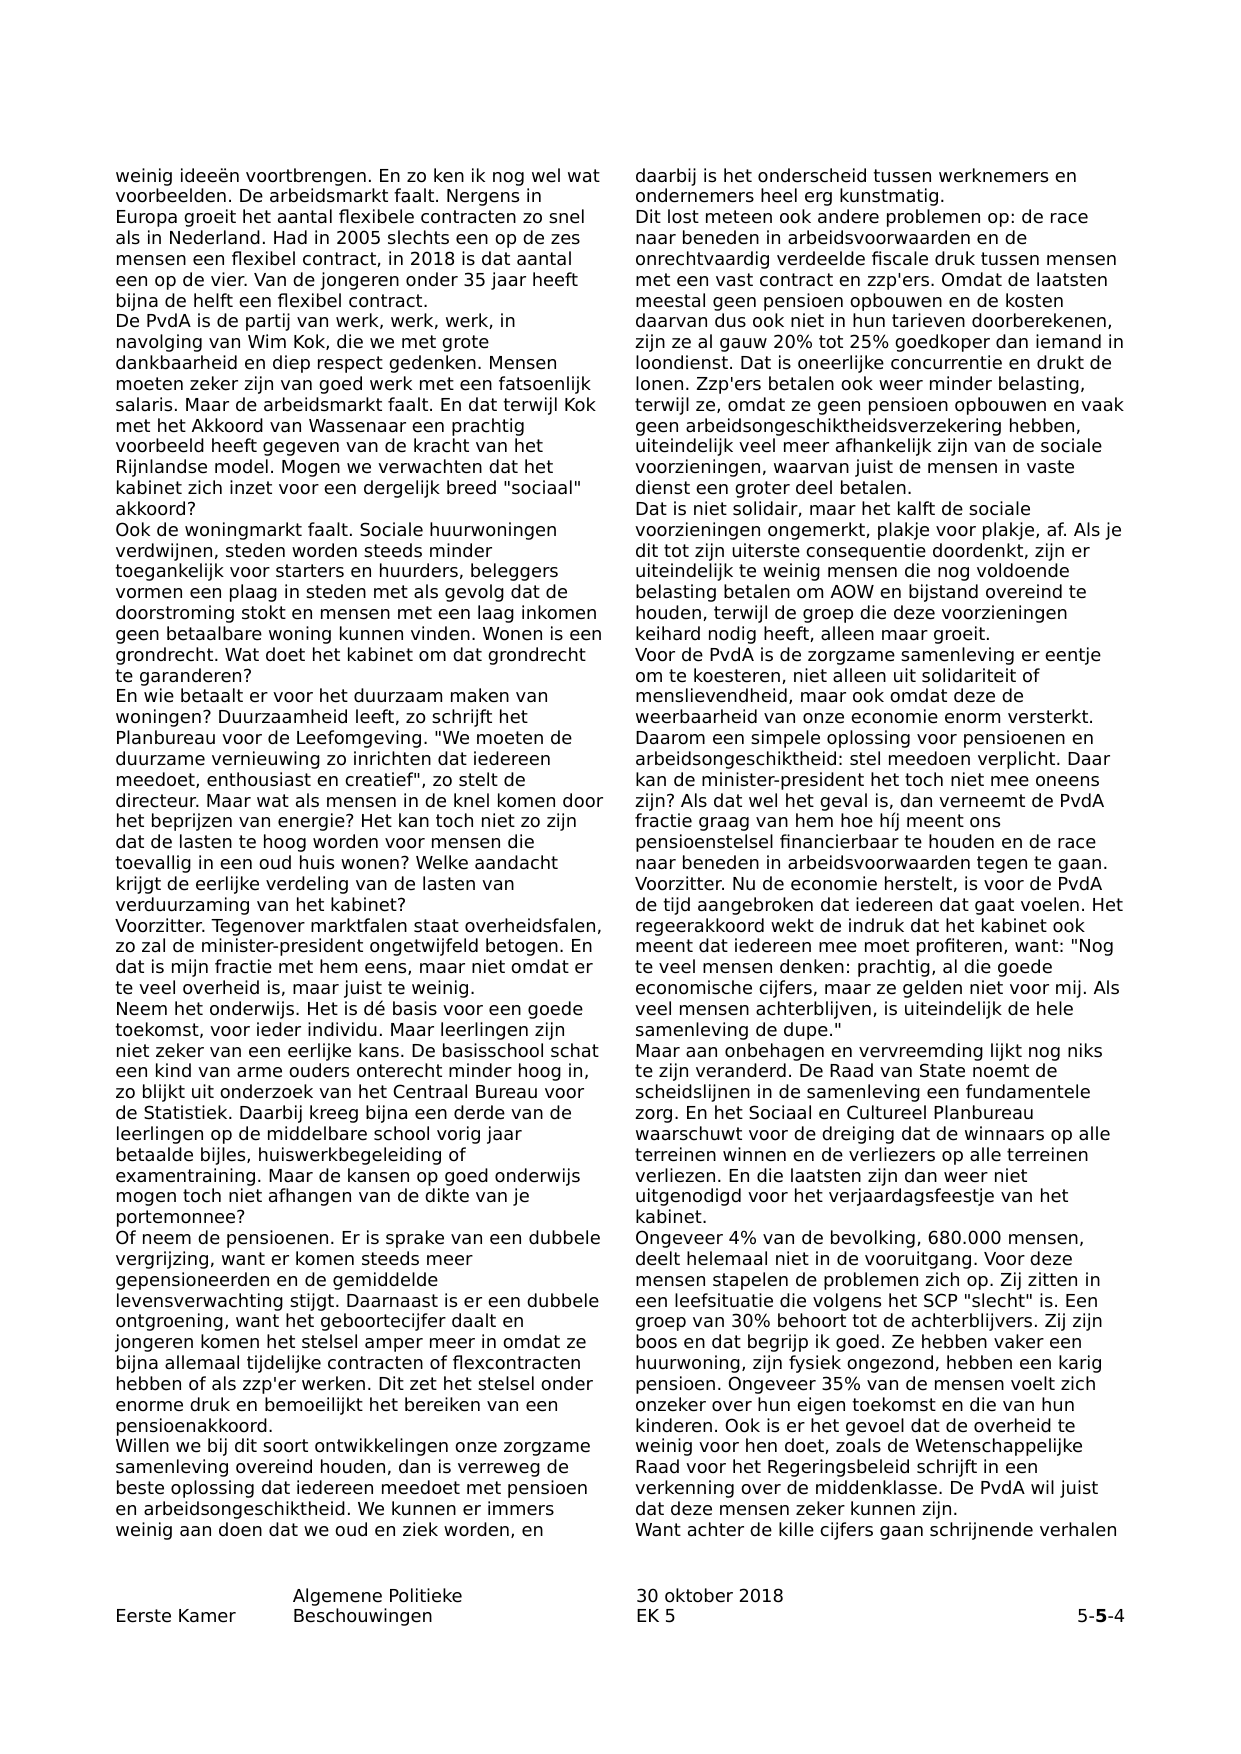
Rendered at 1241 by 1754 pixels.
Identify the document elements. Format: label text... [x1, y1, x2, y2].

text En wie betaalt er voor het duurzaam maken van woningen? Duurzaamheid leeft, zo schrijft het Planbureau voor de Leefomgeving. "We moeten de duurzame vernieuwing zo inrichten dat iedereen meedoet, enthousiast en creatief", zo stelt de directeur. Maar wat als mensen in de knel komen door het beprijzen van energie? Het kan toch niet zo zijn dat de lasten te hoog worden voor mensen die toevallig in een oud huis wonen? Welke aandacht krijgt de eerlijke verdeling van de lasten van verduurzaming van het kabinet? [115, 686, 605, 915]
text Maar aan onbehagen en vervreemding lijkt nog niks te zijn veranderd. De Raad van State noemt de scheidslijnen in de samenleving een fundamentele zorg. En het Sociaal en Cultureel Planbureau waarschuwt voor de dreiging dat de winnaars op alle terreinen winnen en de verliezers op alle terreinen verliezen. En die laatsten zijn dan weer niet uitgenodigd voor het verjaardagsfeestje van het kabinet. [635, 1040, 1125, 1228]
text weinig ideeën voortbrengen. En zo ken ik nog wel wat voorbeelden. De arbeidsmarkt faalt. Nergens in Europa groeit het aantal flexibele contracten zo snel als in Nederland. Had in 2005 slechts een op de zes mensen een flexibel contract, in 2018 is dat aantal een op de vier. Van de jongeren onder 35 jaar heeft bijna de helft een flexibel contract. [115, 165, 605, 311]
text De PvdA is de partij van werk, werk, werk, in navolging van Wim Kok, die we met grote dankbaarheid en diep respect gedenken. Mensen moeten zeker zijn van goed werk met een fatsoenlijk salaris. Maar de arbeidsmarkt faalt. En dat terwijl Kok met het Akkoord van Wassenaar een prachtig voorbeeld heeft gegeven van de kracht van het Rijnlandse model. Mogen we verwachten dat het kabinet zich inzet voor een dergelijk breed "sociaal" akkoord? [115, 311, 605, 519]
text Voor de PvdA is de zorgzame samenleving er eentje om te koesteren, niet alleen uit solidariteit of menslievendheid, maar ook omdat deze de weerbaarheid van onze economie enorm versterkt. Daarom een simpele oplossing voor pensioenen en arbeidsongeschiktheid: stel meedoen verplicht. Daar kan de minister-president het toch niet mee oneens zijn? Als dat wel het geval is, dan verneemt de PvdA fractie graag van hem hoe híj meent ons pensioenstelsel financierbaar te houden en de race naar beneden in arbeidsvoorwaarden tegen te gaan. [635, 644, 1125, 874]
text Ongeveer 4% van de bevolking, 680.000 mensen, deelt helemaal niet in de vooruitgang. Voor deze mensen stapelen de problemen zich op. Zij zitten in een leefsituatie die volgens het SCP "slecht" is. Een groep van 30% behoort tot de achterblijvers. Zij zijn boos en dat begrijp ik goed. Ze hebben vaker een huurwoning, zijn fysiek ongezond, hebben een karig pensioen. Ongeveer 35% van de mensen voelt zich onzeker over hun eigen toekomst en die van hun kinderen. Ook is er het gevoel dat de overheid te weinig voor hen doet, zoals de Wetenschappelijke Raad voor het Regeringsbeleid schrijft in een verkenning over de middenklasse. De PvdA wil juist dat deze mensen zeker kunnen zijn. [635, 1228, 1125, 1519]
text Voorzitter. Nu de economie herstelt, is voor de PvdA de tijd aangebroken dat iedereen dat gaat voelen. Het regeerakkoord wekt de indruk dat het kabinet ook meent dat iedereen mee moet profiteren, want: "Nog te veel mensen denken: prachtig, al die goede economische cijfers, maar ze gelden niet voor mij. Als veel mensen achterblijven, is uiteindelijk de hele samenleving de dupe." [635, 874, 1125, 1040]
text Want achter de kille cijfers gaan schrijnende verhalen [635, 1519, 1125, 1540]
text Ook de woningmarkt faalt. Sociale huurwoningen verdwijnen, steden worden steeds minder toegankelijk voor starters en huurders, beleggers vormen een plaag in steden met als gevolg dat de doorstroming stokt en mensen met een laag inkomen geen betaalbare woning kunnen vinden. Wonen is een grondrecht. Wat doet het kabinet om dat grondrecht te garanderen? [115, 519, 605, 686]
text Voorzitter. Tegenover marktfalen staat overheidsfalen, zo zal de minister-president ongetwijfeld betogen. En dat is mijn fractie met hem eens, maar niet omdat er te veel overheid is, maar juist te weinig. [115, 915, 605, 999]
text Dit lost meteen ook andere problemen op: de race naar beneden in arbeidsvoorwaarden en de onrechtvaardig verdeelde fiscale druk tussen mensen met een vast contract en zzp'ers. Omdat de laatsten meestal geen pensioen opbouwen en de kosten daarvan dus ook niet in hun tarieven doorberekenen, zijn ze al gauw 20% tot 25% goedkoper dan iemand in loondienst. Dat is oneerlijke concurrentie en drukt de lonen. Zzp'ers betalen ook weer minder belasting, terwijl ze, omdat ze geen pensioen opbouwen en vaak geen arbeidsongeschiktheidsverzekering hebben, uiteindelijk veel meer afhankelijk zijn van de sociale voorzieningen, waarvan juist de mensen in vaste dienst een groter deel betalen. [635, 207, 1125, 499]
text daarbij is het onderscheid tussen werknemers en ondernemers heel erg kunstmatig. [635, 165, 1125, 207]
text Willen we bij dit soort ontwikkelingen onze zorgzame samenleving overeind houden, dan is verreweg de beste oplossing dat iedereen meedoet met pensioen en arbeidsongeschiktheid. We kunnen er immers weinig aan doen dat we oud en ziek worden, en [115, 1436, 605, 1540]
text Of neem de pensioenen. Er is sprake van een dubbele vergrijzing, want er komen steeds meer gepensioneerden en de gemiddelde levensverwachting stijgt. Daarnaast is er een dubbele ontgroening, want het geboortecijfer daalt en jongeren komen het stelsel amper meer in omdat ze bijna allemaal tijdelijke contracten of flexcontracten hebben of als zzp'er werken. Dit zet het stelsel onder enorme druk en bemoeilijkt het bereiken van een pensioenakkoord. [115, 1228, 605, 1436]
text Dat is niet solidair, maar het kalft de sociale voorzieningen ongemerkt, plakje voor plakje, af. Als je dit tot zijn uiterste consequentie doordenkt, zijn er uiteindelijk te weinig mensen die nog voldoende belasting betalen om AOW en bijstand overeind te houden, terwijl de groep die deze voorzieningen keihard nodig heeft, alleen maar groeit. [635, 499, 1125, 644]
text Neem het onderwijs. Het is dé basis voor een goede toekomst, voor ieder individu. Maar leerlingen zijn niet zeker van een eerlijke kans. De basisschool schat een kind van arme ouders onterecht minder hoog in, zo blijkt uit onderzoek van het Centraal Bureau voor de Statistiek. Daarbij kreeg bijna een derde van de leerlingen op de middelbare school vorig jaar betaalde bijles, huiswerkbegeleiding of examentraining. Maar de kansen op goed onderwijs mogen toch niet afhangen van de dikte van je portemonnee? [115, 999, 605, 1228]
